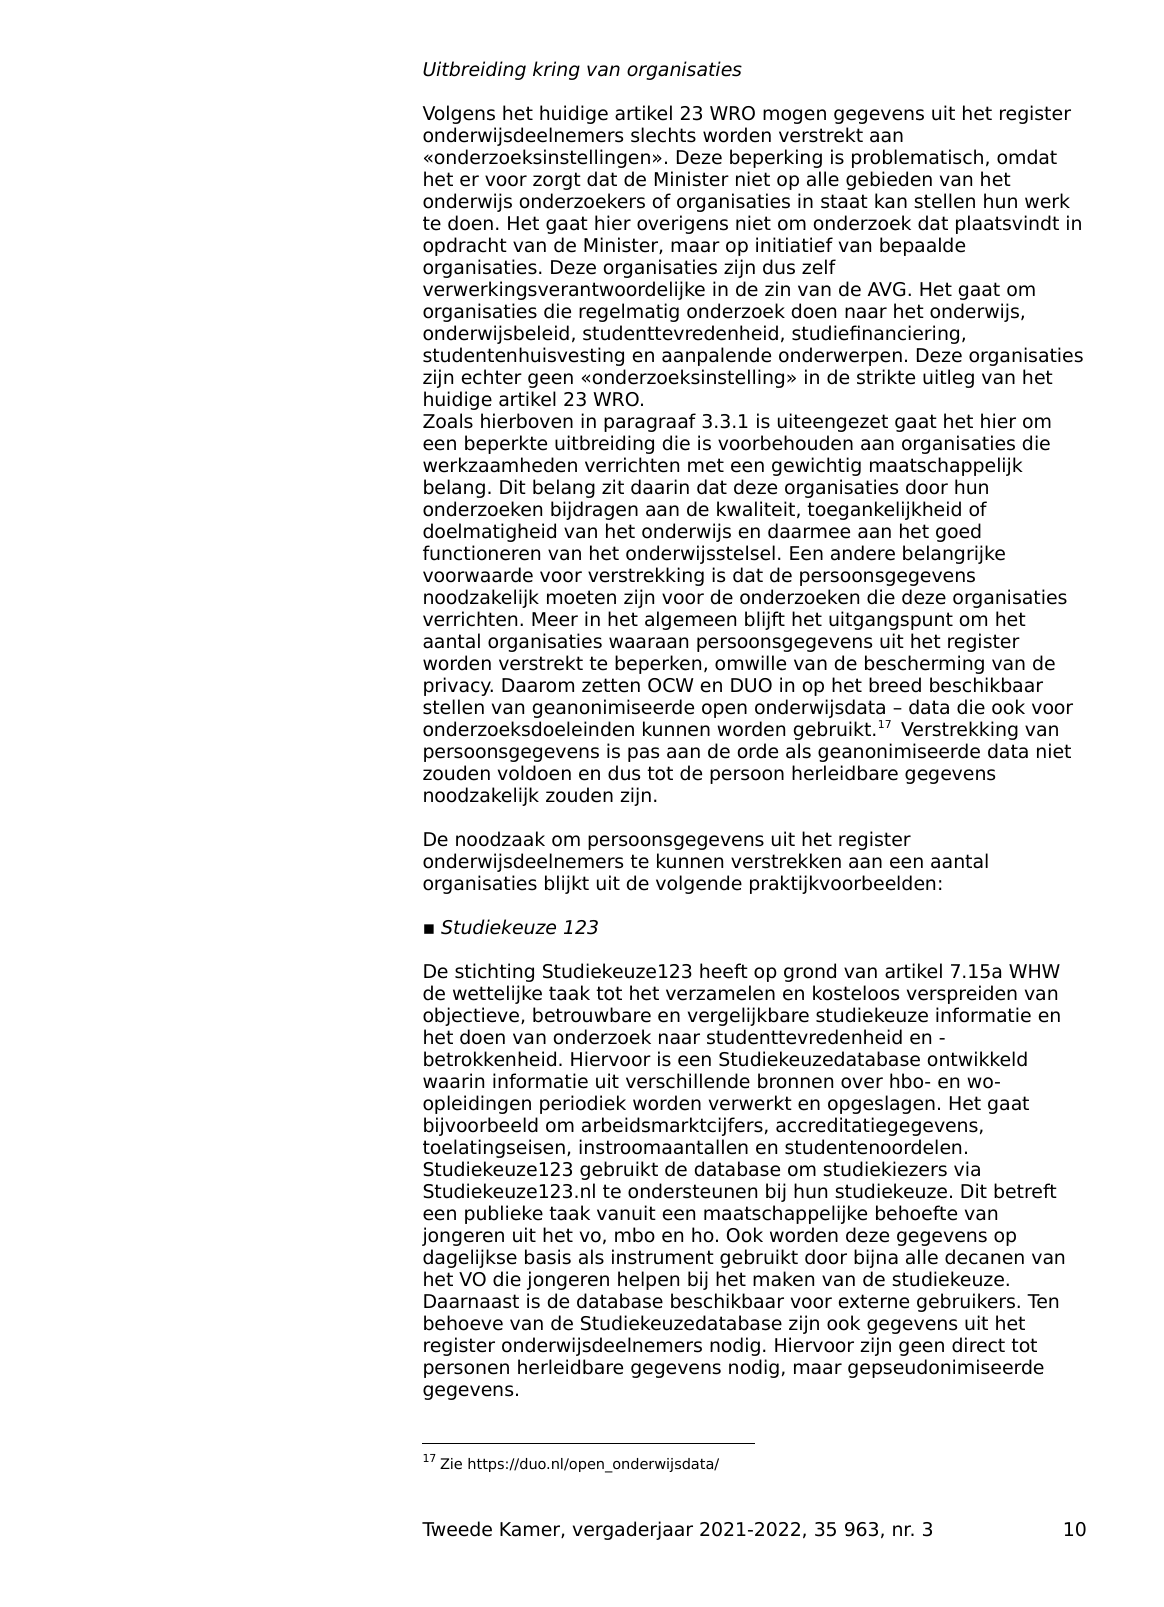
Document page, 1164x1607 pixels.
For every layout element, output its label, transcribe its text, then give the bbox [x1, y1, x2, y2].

subtitle ▪ Studiekeuze 123 [422, 917, 1087, 939]
text De noodzaak om persoonsgegevens uit het register onderwijsdeelnemers te kunnen verstrekken aan een aantal organisaties blijkt uit de volgende praktijkvoorbeelden: [422, 829, 1087, 895]
text Zie https://duo.nl/open_onderwijsdata/ [422, 1452, 1087, 1474]
subtitle Uitbreiding kring van organisaties [422, 59, 1087, 81]
text De stichting Studiekeuze123 heeft op grond van artikel 7.15a WHW de wettelijke taak tot het verzamelen en kosteloos verspreiden van objectieve, betrouwbare en vergelijkbare studiekeuze informatie en het doen van onderzoek naar studenttevredenheid en -betrokkenheid. Hiervoor is een Studiekeuzedatabase ontwikkeld waarin informatie uit verschillende bronnen over hbo- en wo-opleidingen periodiek worden verwerkt en opgeslagen. Het gaat bijvoorbeeld om arbeidsmarktcijfers, accreditatiegegevens, toelatingseisen, instroomaantallen en studentenoordelen. Studiekeuze123 gebruikt de database om studiekiezers via Studiekeuze123.nl te ondersteunen bij hun studiekeuze. Dit betreft een publieke taak vanuit een maatschappelijke behoefte van jongeren uit het vo, mbo en ho. Ook worden deze gegevens op dagelijkse basis als instrument gebruikt door bijna alle decanen van het VO die jongeren helpen bij het maken van de studiekeuze. Daarnaast is de database beschikbaar voor externe gebruikers. Ten behoeve van de Studiekeuzedatabase zijn ook gegevens uit het register onderwijsdeelnemers nodig. Hiervoor zijn geen direct tot personen herleidbare gegevens nodig, maar gepseudonimiseerde gegevens. [422, 961, 1087, 1401]
text Zoals hierboven in paragraaf 3.3.1 is uiteengezet gaat het hier om een beperkte uitbreiding die is voorbehouden aan organisaties die werkzaamheden verrichten met een gewichtig maatschappelijk belang. Dit belang zit daarin dat deze organisaties door hun onderzoeken bijdragen aan de kwaliteit, toegankelijkheid of doelmatigheid van het onderwijs en daarmee aan het goed functioneren van het onderwijsstelsel. Een andere belangrijke voorwaarde voor verstrekking is dat de persoonsgegevens noodzakelijk moeten zijn voor de onderzoeken die deze organisaties verrichten. Meer in het algemeen blijft het uitgangspunt om het aantal organisaties waaraan persoonsgegevens uit het register worden verstrekt te beperken, omwille van de bescherming van de privacy. Daarom zetten OCW en DUO in op het breed beschikbaar stellen van geanonimiseerde open onderwijsdata – data die ook voor onderzoeksdoeleinden kunnen worden gebruikt. Verstrekking van persoonsgegevens is pas aan de orde als geanonimiseerde data niet zouden voldoen en dus tot de persoon herleidbare gegevens noodzakelijk zouden zijn. [422, 411, 1087, 807]
text Volgens het huidige artikel 23 WRO mogen gegevens uit het register onderwijsdeelnemers slechts worden verstrekt aan «onderzoeksinstellingen». Deze beperking is problematisch, omdat het er voor zorgt dat de Minister niet op alle gebieden van het onderwijs onderzoekers of organisaties in staat kan stellen hun werk te doen. Het gaat hier overigens niet om onderzoek dat plaatsvindt in opdracht van de Minister, maar op initiatief van bepaalde organisaties. Deze organisaties zijn dus zelf verwerkingsverantwoordelijke in de zin van de AVG. Het gaat om organisaties die regelmatig onderzoek doen naar het onderwijs, onderwijsbeleid, studenttevredenheid, studiefinanciering, studentenhuisvesting en aanpalende onderwerpen. Deze organisaties zijn echter geen «onderzoeksinstelling» in de strikte uitleg van het huidige artikel 23 WRO. [422, 103, 1087, 411]
